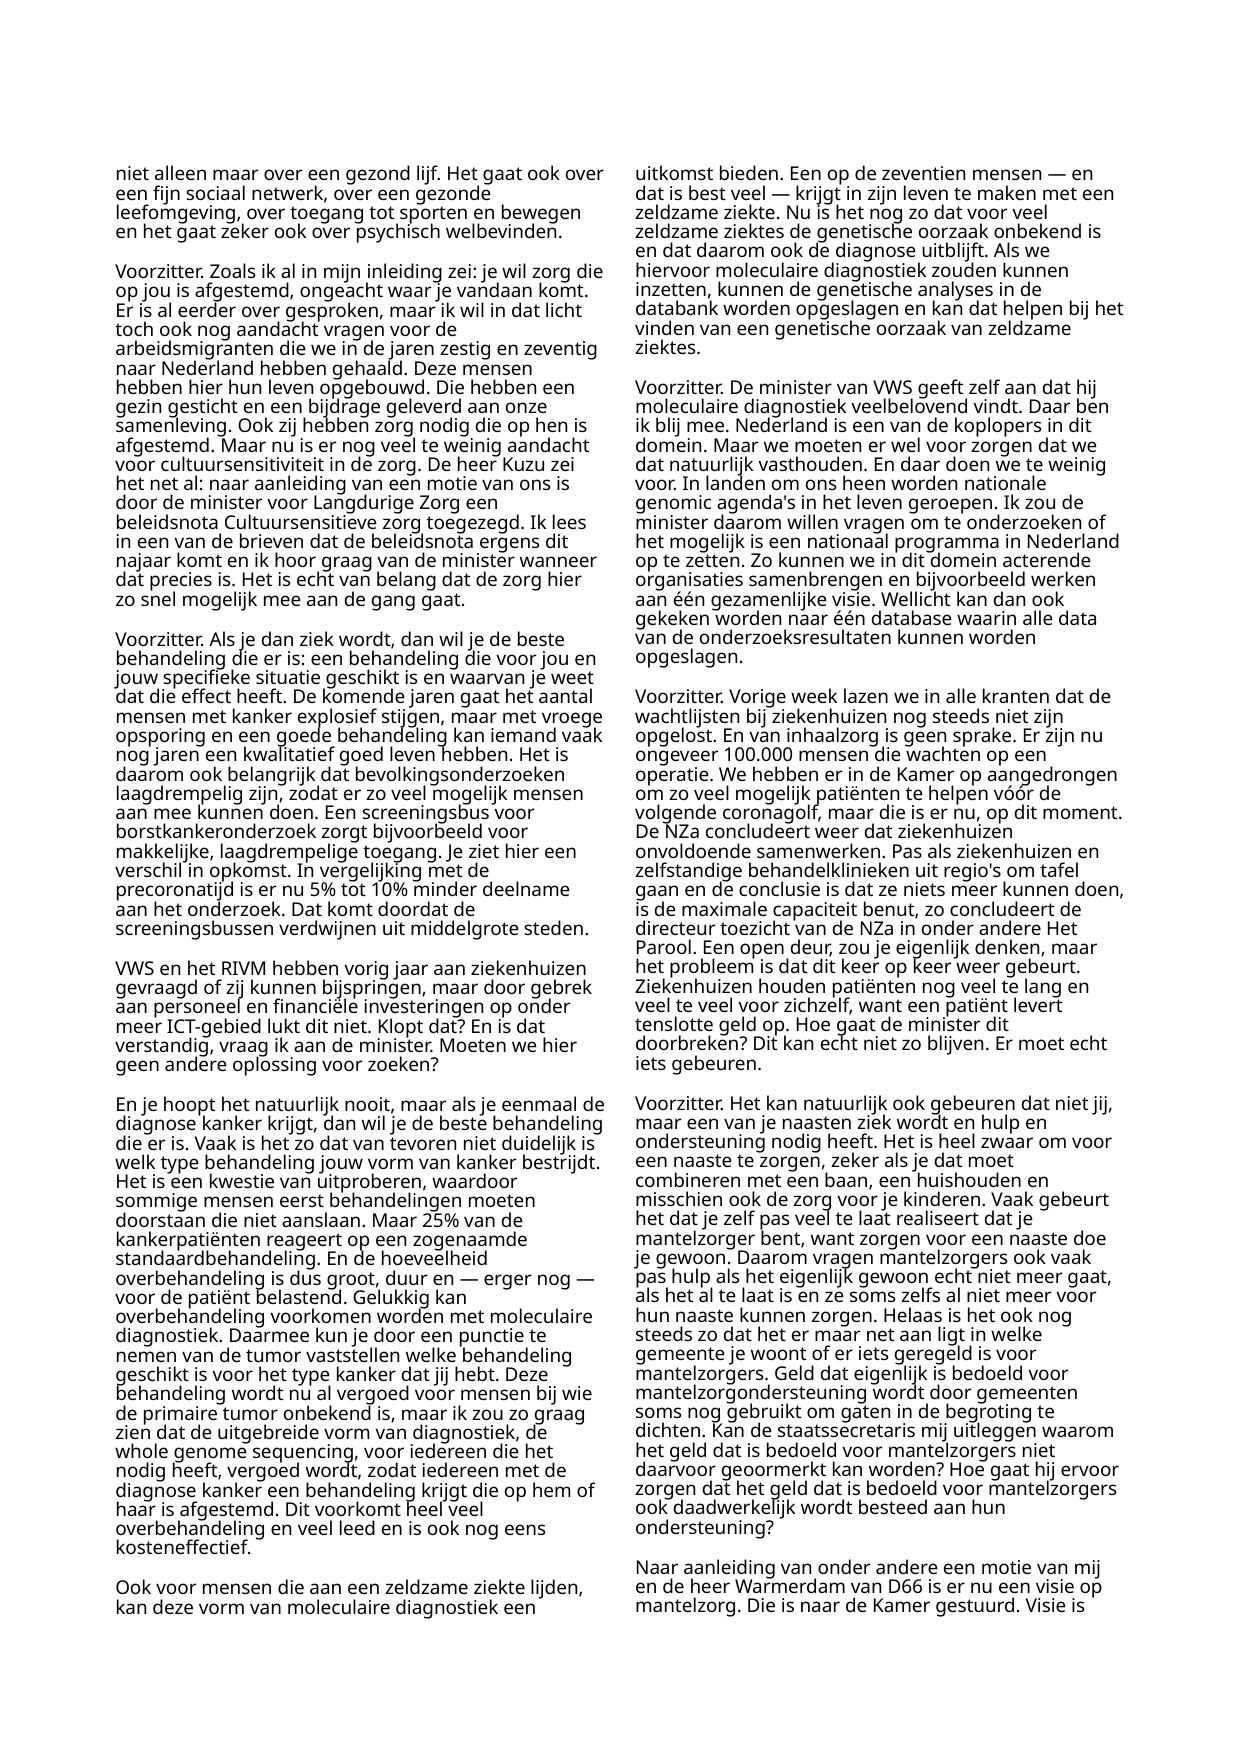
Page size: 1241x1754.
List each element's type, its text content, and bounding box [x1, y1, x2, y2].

text Voorzitter. Het kan natuurlijk ook gebeuren dat niet jij, maar een van je naasten ziek wordt en hulp en ondersteuning nodig heeft. Het is heel zwaar om voor een naaste te zorgen, zeker als je dat moet combineren met een baan, een huishouden en misschien ook de zorg voor je kinderen. Vaak gebeurt het dat je zelf pas veel te laat realiseert dat je mantelzorger bent, want zorgen voor een naaste doe je gewoon. Daarom vragen mantelzorgers ook vaak pas hulp als het eigenlijk gewoon echt niet meer gaat, als het al te laat is en ze soms zelfs al niet meer voor hun naaste kunnen zorgen. Helaas is het ook nog steeds zo dat het er maar net aan ligt in welke gemeente je woont of er iets geregeld is voor mantelzorgers. Geld dat eigenlijk is bedoeld voor mantelzorgondersteuning wordt door gemeenten soms nog gebruikt om gaten in de begroting te dichten. Kan de staatssecretaris mij uitleggen waarom het geld dat is bedoeld voor mantelzorgers niet daarvoor geoormerkt kan worden? Hoe gaat hij ervoor zorgen dat het geld dat is bedoeld voor mantelzorgers ook daadwerkelijk wordt besteed aan hun ondersteuning? [635, 1095, 1125, 1538]
text Voorzitter. Vorige week lazen we in alle kranten dat de wachtlijsten bij ziekenhuizen nog steeds niet zijn opgelost. En van inhaalzorg is geen sprake. Er zijn nu ongeveer 100.000 mensen die wachten op een operatie. We hebben er in de Kamer op aangedrongen om zo veel mogelijk patiënten te helpen vóór de volgende coronagolf, maar die is er nu, op dit moment. De NZa concludeert weer dat ziekenhuizen onvoldoende samenwerken. Pas als ziekenhuizen en zelfstandige behandelklinieken uit regio's om tafel gaan en de conclusie is dat ze niets meer kunnen doen, is de maximale capaciteit benut, zo concludeert de directeur toezicht van de NZa in onder andere Het Parool. Een open deur, zou je eigenlijk denken, maar het probleem is dat dit keer op keer weer gebeurt. Ziekenhuizen houden patiënten nog veel te lang en veel te veel voor zichzelf, want een patiënt levert tenslotte geld op. Hoe gaat de minister dit doorbreken? Dit kan echt niet zo blijven. Er moet echt iets gebeuren. [635, 688, 1125, 1074]
text Voorzitter. Zoals ik al in mijn inleiding zei: je wil zorg die op jou is afgestemd, ongeacht waar je vandaan komt. Er is al eerder over gesproken, maar ik wil in dat licht toch ook nog aandacht vragen voor de arbeidsmigranten die we in de jaren zestig en zeventig naar Nederland hebben gehaald. Deze mensen hebben hier hun leven opgebouwd. Die hebben een gezin gesticht en een bijdrage geleverd aan onze samenleving. Ook zij hebben zorg nodig die op hen is afgestemd. Maar nu is er nog veel te weinig aandacht voor cultuursensitiviteit in de zorg. De heer Kuzu zei het net al: naar aanleiding van een motie van ons is door de minister voor Langdurige Zorg een beleidsnota Cultuursensitieve zorg toegezegd. Ik lees in een van de brieven dat de beleidsnota ergens dit najaar komt en ik hoor graag van de minister wanneer dat precies is. Het is echt van belang dat de zorg hier zo snel mogelijk mee aan de gang gaat. [115, 263, 605, 610]
text Ook voor mensen die aan een zeldzame ziekte lijden, kan deze vorm van moleculaire diagnostiek een [115, 1579, 605, 1618]
text Voorzitter. Als je dan ziek wordt, dan wil je de beste behandeling die er is: een behandeling die voor jou en jouw specifieke situatie geschikt is en waarvan je weet dat die effect heeft. De komende jaren gaat het aantal mensen met kanker explosief stijgen, maar met vroege opsporing en een goede behandeling kan iemand vaak nog jaren een kwalitatief goed leven hebben. Het is daarom ook belangrijk dat bevolkingsonderzoeken laagdrempelig zijn, zodat er zo veel mogelijk mensen aan mee kunnen doen. Een screeningsbus voor borstkankeronderzoek zorgt bijvoorbeeld voor makkelijke, laagdrempelige toegang. Je ziet hier een verschil in opkomst. In vergelijking met de precoronatijd is er nu 5% tot 10% minder deelname aan het onderzoek. Dat komt doordat de screeningsbussen verdwijnen uit middelgrote steden. [115, 631, 605, 939]
text En je hoopt het natuurlijk nooit, maar als je eenmaal de diagnose kanker krijgt, dan wil je de beste behandeling die er is. Vaak is het zo dat van tevoren niet duidelijk is welk type behandeling jouw vorm van kanker bestrijdt. Het is een kwestie van uitproberen, waardoor sommige mensen eerst behandelingen moeten doorstaan die niet aanslaan. Maar 25% van de kankerpatiënten reageert op een zogenaamde standaardbehandeling. En de hoeveelheid overbehandeling is dus groot, duur en — erger nog — voor de patiënt belastend. Gelukkig kan overbehandeling voorkomen worden met moleculaire diagnostiek. Daarmee kun je door een punctie te nemen van de tumor vaststellen welke behandeling geschikt is voor het type kanker dat jij hebt. Deze behandeling wordt nu al vergoed voor mensen bij wie de primaire tumor onbekend is, maar ik zou zo graag zien dat de uitgebreide vorm van diagnostiek, de whole genome sequencing, voor iedereen die het nodig heeft, vergoed wordt, zodat iedereen met de diagnose kanker een behandeling krijgt die op hem of haar is afgestemd. Dit voorkomt heel veel overbehandeling en veel leed en is ook nog eens kosteneffectief. [115, 1096, 605, 1559]
text niet alleen maar over een gezond lijf. Het gaat ook over een fijn sociaal netwerk, over een gezonde leefomgeving, over toegang tot sporten en bewegen en het gaat zeker ook over psychisch welbevinden. [115, 165, 605, 242]
text VWS en het RIVM hebben vorig jaar aan ziekenhuizen gevraagd of zij kunnen bijspringen, maar door gebrek aan personeel en financiële investeringen op onder meer ICT-gebied lukt dit niet. Klopt dat? En is dat verstandig, vraag ik aan de minister. Moeten we hier geen andere oplossing voor zoeken? [115, 960, 605, 1075]
text uitkomst bieden. Een op de zeventien mensen — en dat is best veel — krijgt in zijn leven te maken met een zeldzame ziekte. Nu is het nog zo dat voor veel zeldzame ziektes de genetische oorzaak onbekend is en dat daarom ook de diagnose uitblijft. Als we hiervoor moleculaire diagnostiek zouden kunnen inzetten, kunnen de genetische analyses in de databank worden opgeslagen en kan dat helpen bij het vinden van een genetische oorzaak van zeldzame ziektes. [635, 165, 1125, 358]
text Naar aanleiding van onder andere een motie van mij en de heer Warmerdam van D66 is er nu een visie op mantelzorg. Die is naar de Kamer gestuurd. Visie is [635, 1559, 1125, 1616]
text Voorzitter. De minister van VWS geeft zelf aan dat hij moleculaire diagnostiek veelbelovend vindt. Daar ben ik blij mee. Nederland is een van de koplopers in dit domein. Maar we moeten er wel voor zorgen dat we dat natuurlijk vasthouden. En daar doen we te weinig voor. In landen om ons heen worden nationale genomic agenda's in het leven geroepen. Ik zou de minister daarom willen vragen om te onderzoeken of het mogelijk is een nationaal programma in Nederland op te zetten. Zo kunnen we in dit domein acterende organisaties samenbrengen en bijvoorbeeld werken aan één gezamenlijke visie. Wellicht kan dan ook gekeken worden naar één database waarin alle data van de onderzoeksresultaten kunnen worden opgeslagen. [635, 379, 1125, 668]
